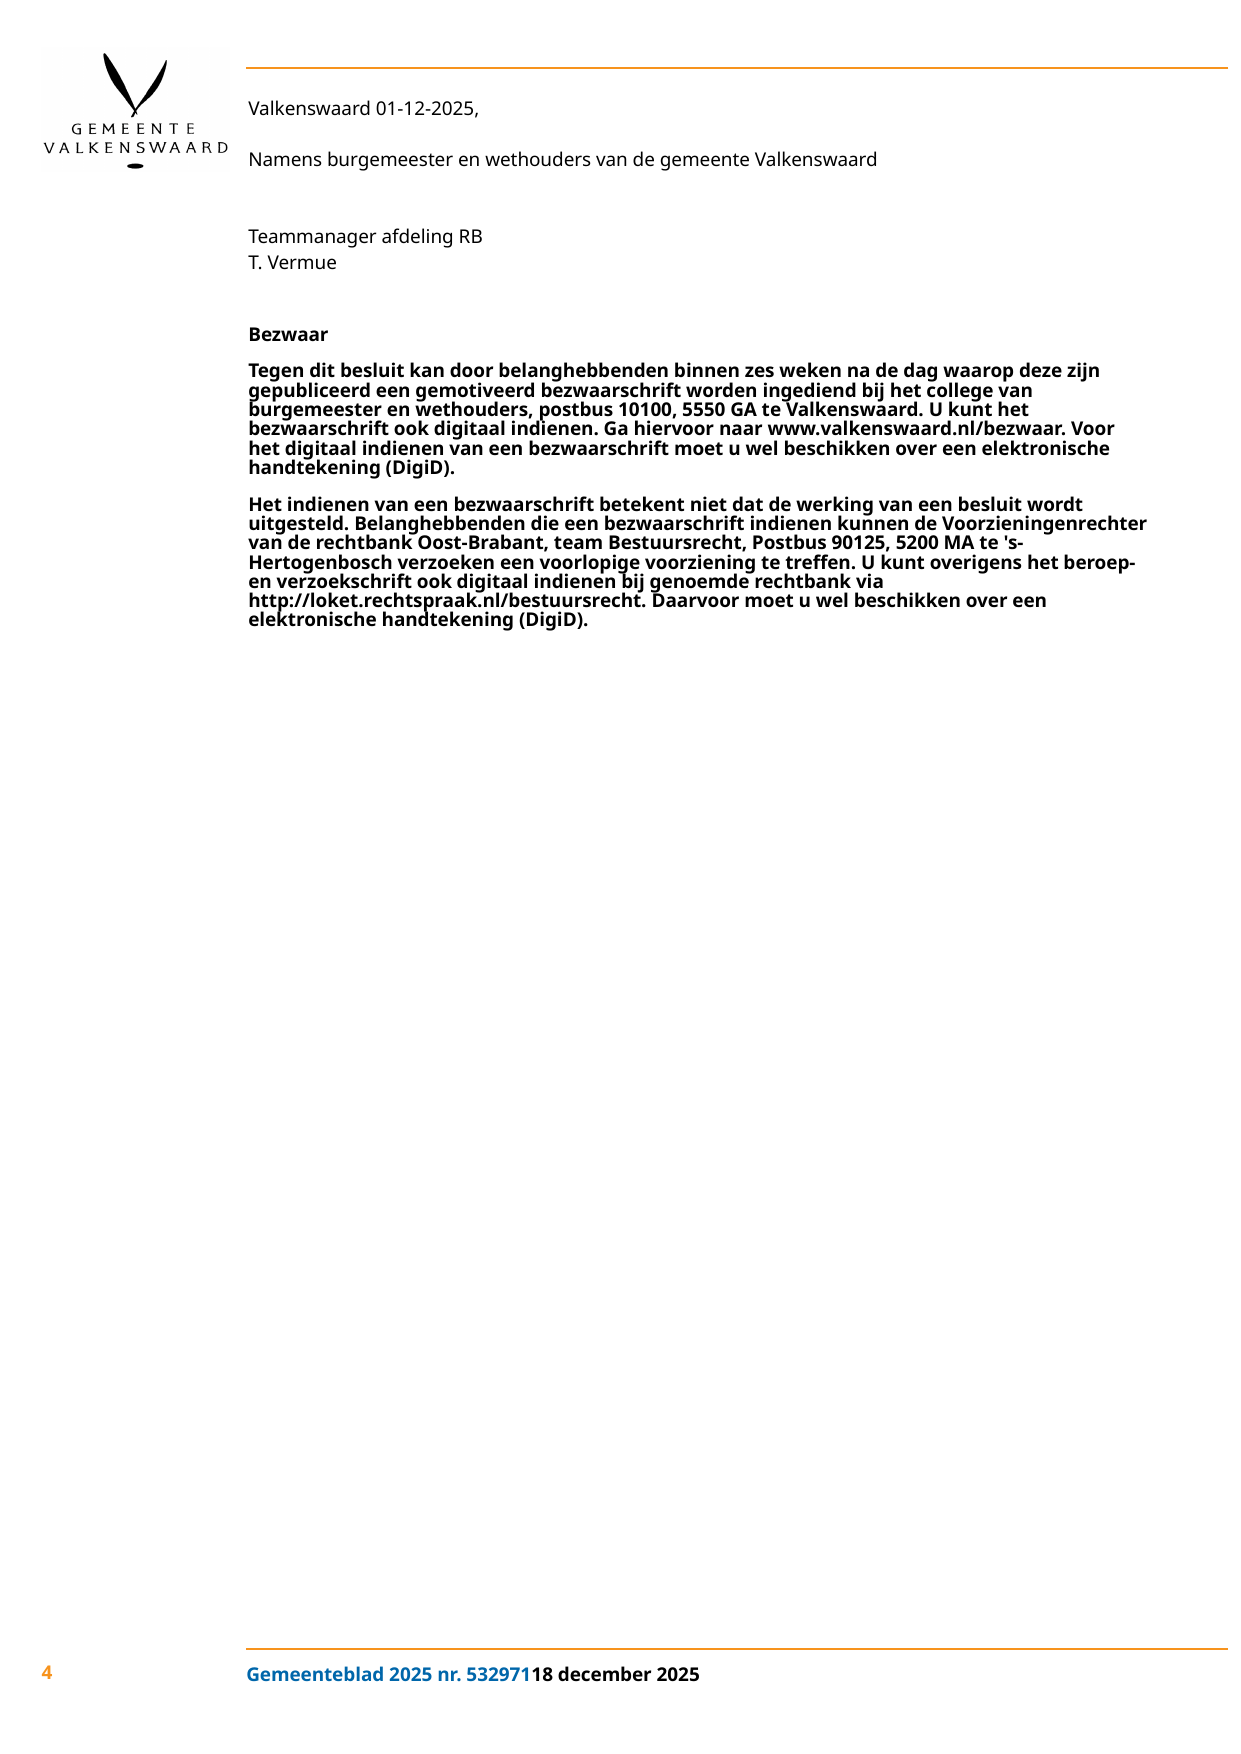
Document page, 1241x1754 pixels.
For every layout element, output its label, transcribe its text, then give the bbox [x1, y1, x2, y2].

text Teammanager afdeling RB [248, 223, 1152, 249]
text Namens burgemeester en wethouders van de gemeente Valkenswaard [248, 146, 1152, 172]
text T. Vermue [248, 249, 1152, 275]
text Valkenswaard 01-12-2025, [248, 95, 1152, 121]
text Het indienen van een bezwaarschrift betekent niet dat de werking van een besluit wordt uitgesteld. Belanghebbenden die een bezwaarschrift indienen kunnen de Voorzieningenrechter van de rechtbank Oost-Brabant, team Bestuursrecht, Postbus 90125, 5200 MA te 's-Hertogenbosch verzoeken een voorlopige voorziening te treffen. U kunt overigens het beroep- en verzoekschrift ook digitaal indienen bij genoemde rechtbank via http://loket.rechtspraak.nl/bestuursrecht. Daarvoor moet u wel beschikken over een elektronische handtekening (DigiD). [248, 496, 1152, 631]
text Bezwaar [248, 326, 1152, 345]
picture [41, 47, 231, 172]
text Tegen dit besluit kan door belanghebbenden binnen zes weken na de dag waarop deze zijn gepubliceerd een gemotiveerd bezwaarschrift worden ingediend bij het college van burgemeester en wethouders, postbus 10100, 5550 GA te Valkenswaard. U kunt het bezwaarschrift ook digitaal indienen. Ga hiervoor naar www.valkenswaard.nl/bezwaar. Voor het digitaal indienen van een bezwaarschrift moet u wel beschikken over een elektronische handtekening (DigiD). [248, 362, 1152, 478]
